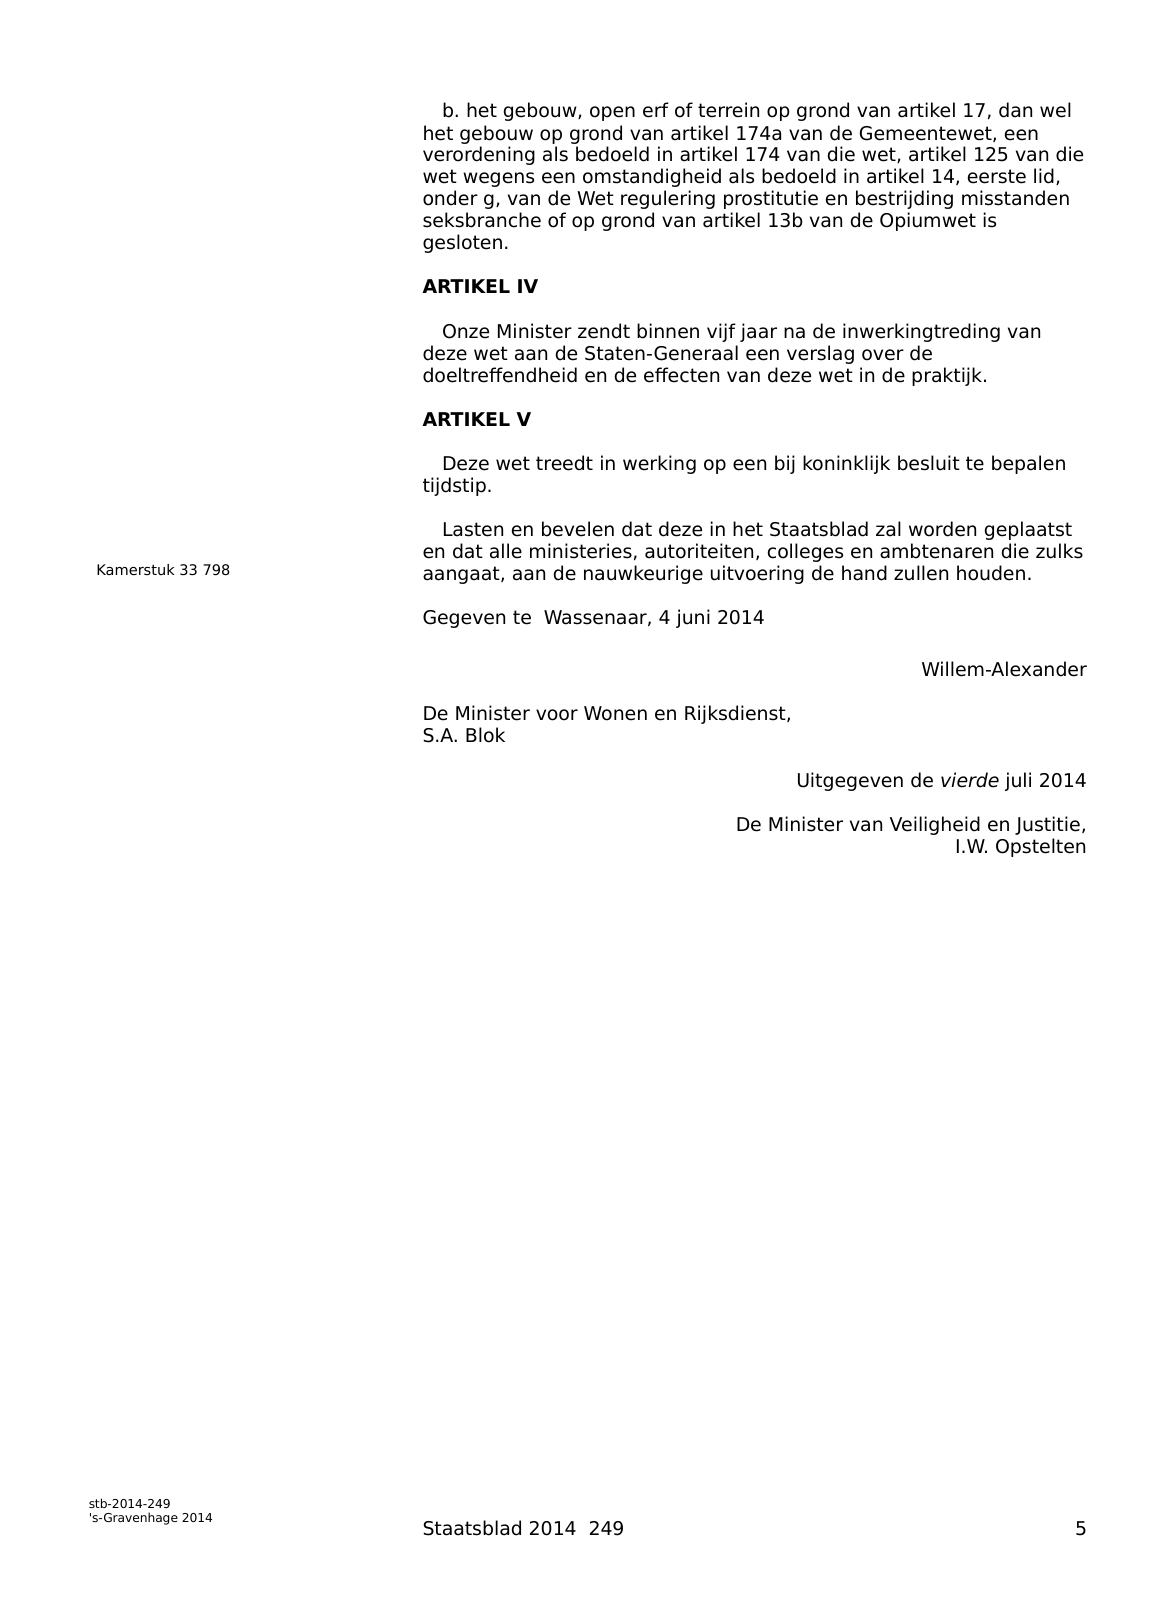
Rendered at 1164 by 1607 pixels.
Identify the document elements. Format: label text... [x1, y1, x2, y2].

subtitle ARTIKEL IV [422, 276, 1087, 298]
text Kamerstuk 33 798 [77, 562, 396, 579]
text Onze Minister zendt binnen vijf jaar na de inwerkingtreding van deze wet aan de Staten-Generaal een verslag over de doeltreffendheid en de effecten van deze wet in de praktijk. [422, 321, 1087, 387]
text Gegeven te Wassenaar, 4 juni 2014 [422, 607, 1087, 629]
text Deze wet treedt in werking op een bij koninklijk besluit te bepalen tijdstip. [422, 453, 1087, 497]
text De Minister van Veiligheid en Justitie, I.W. Opstelten [422, 814, 1087, 858]
text stb-2014-249 [88, 1497, 323, 1511]
subtitle ARTIKEL V [422, 409, 1087, 431]
text b. het gebouw, open erf of terrein op grond van artikel 17, dan wel het gebouw op grond van artikel 174a van de Gemeentewet, een verordening als bedoeld in artikel 174 van die wet, artikel 125 van die wet wegens een omstandigheid als bedoeld in artikel 14, eerste lid, onder g, van de Wet regulering prostitutie en bestrijding misstanden seksbranche of op grond van artikel 13b van de Opiumwet is gesloten. [422, 100, 1087, 254]
text Uitgegeven de vierde juli 2014 [422, 769, 1087, 791]
text De Minister voor Wonen en Rijksdienst, S.A. Blok [422, 703, 1087, 747]
text Willem-Alexander [422, 659, 1087, 681]
text 's-Gravenhage 2014 [88, 1511, 323, 1525]
text Lasten en bevelen dat deze in het Staatsblad zal worden geplaatst en dat alle ministeries, autoriteiten, colleges en ambtenaren die zulks aangaat, aan de nauwkeurige uitvoering de hand zullen houden. [422, 519, 1087, 585]
